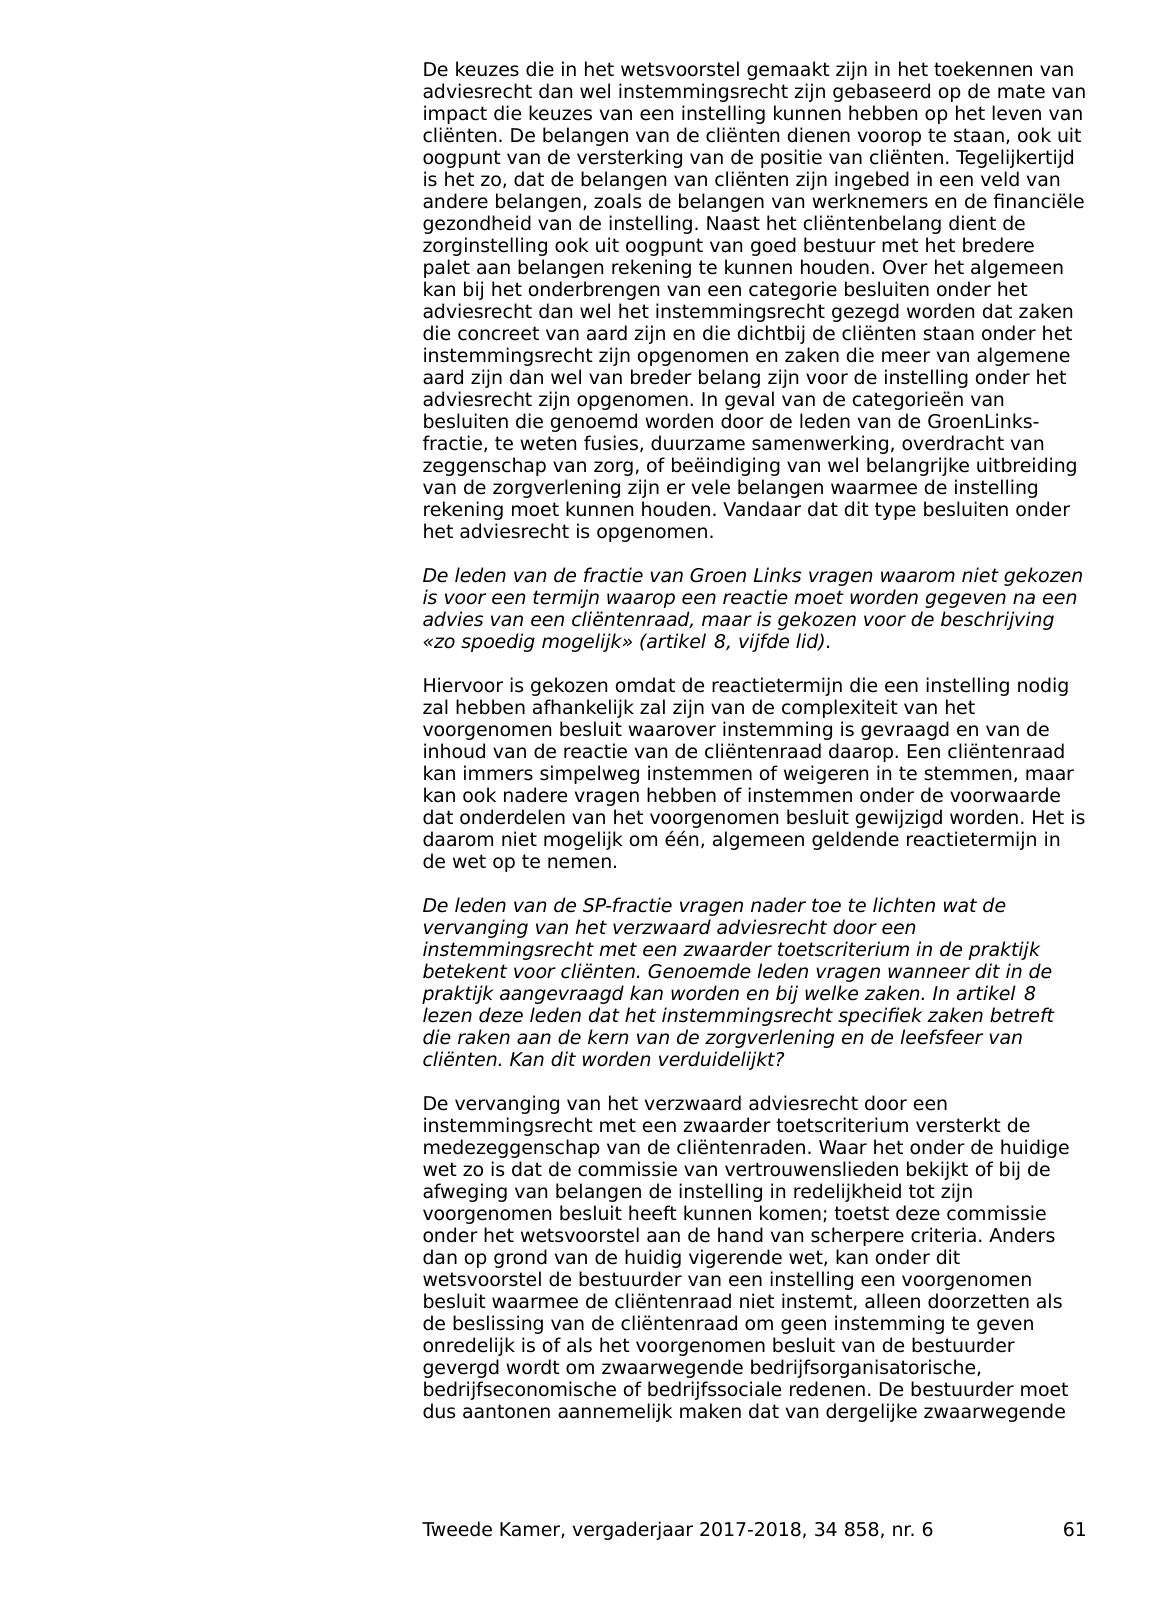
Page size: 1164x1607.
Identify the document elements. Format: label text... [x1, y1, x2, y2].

text De leden van de fractie van Groen Links vragen waarom niet gekozen is voor een termijn waarop een reactie moet worden gegeven na een advies van een cliëntenraad, maar is gekozen voor de beschrijving «zo spoedig mogelijk» (artikel 8, vijfde lid). [422, 565, 1087, 653]
text Hiervoor is gekozen omdat de reactietermijn die een instelling nodig zal hebben afhankelijk zal zijn van de complexiteit van het voorgenomen besluit waarover instemming is gevraagd en van de inhoud van de reactie van de cliëntenraad daarop. Een cliëntenraad kan immers simpelweg instemmen of weigeren in te stemmen, maar kan ook nadere vragen hebben of instemmen onder de voorwaarde dat onderdelen van het voorgenomen besluit gewijzigd worden. Het is daarom niet mogelijk om één, algemeen geldende reactietermijn in de wet op te nemen. [422, 675, 1087, 873]
text De leden van de SP-fractie vragen nader toe te lichten wat de vervanging van het verzwaard adviesrecht door een instemmingsrecht met een zwaarder toetscriterium in de praktijk betekent voor cliënten. Genoemde leden vragen wanneer dit in de praktijk aangevraagd kan worden en bij welke zaken. In artikel 8 lezen deze leden dat het instemmingsrecht specifiek zaken betreft die raken aan de kern van de zorgverlening en de leefsfeer van cliënten. Kan dit worden verduidelijkt? [422, 895, 1087, 1071]
text De vervanging van het verzwaard adviesrecht door een instemmingsrecht met een zwaarder toetscriterium versterkt de medezeggenschap van de cliëntenraden. Waar het onder de huidige wet zo is dat de commissie van vertrouwenslieden bekijkt of bij de afweging van belangen de instelling in redelijkheid tot zijn voorgenomen besluit heeft kunnen komen; toetst deze commissie onder het wetsvoorstel aan de hand van scherpere criteria. Anders dan op grond van de huidig vigerende wet, kan onder dit wetsvoorstel de bestuurder van een instelling een voorgenomen besluit waarmee de cliëntenraad niet instemt, alleen doorzetten als de beslissing van de cliëntenraad om geen instemming te geven onredelijk is of als het voorgenomen besluit van de bestuurder gevergd wordt om zwaarwegende bedrijfsorganisatorische, bedrijfseconomische of bedrijfssociale redenen. De bestuurder moet dus aantonen aannemelijk maken dat van dergelijke zwaarwegende [422, 1093, 1087, 1423]
text De keuzes die in het wetsvoorstel gemaakt zijn in het toekennen van adviesrecht dan wel instemmingsrecht zijn gebaseerd op de mate van impact die keuzes van een instelling kunnen hebben op het leven van cliënten. De belangen van de cliënten dienen voorop te staan, ook uit oogpunt van de versterking van de positie van cliënten. Tegelijkertijd is het zo, dat de belangen van cliënten zijn ingebed in een veld van andere belangen, zoals de belangen van werknemers en de financiële gezondheid van de instelling. Naast het cliëntenbelang dient de zorginstelling ook uit oogpunt van goed bestuur met het bredere palet aan belangen rekening te kunnen houden. Over het algemeen kan bij het onderbrengen van een categorie besluiten onder het adviesrecht dan wel het instemmingsrecht gezegd worden dat zaken die concreet van aard zijn en die dichtbij de cliënten staan onder het instemmingsrecht zijn opgenomen en zaken die meer van algemene aard zijn dan wel van breder belang zijn voor de instelling onder het adviesrecht zijn opgenomen. In geval van de categorieën van besluiten die genoemd worden door de leden van de GroenLinks-fractie, te weten fusies, duurzame samenwerking, overdracht van zeggenschap van zorg, of beëindiging van wel belangrijke uitbreiding van de zorgverlening zijn er vele belangen waarmee de instelling rekening moet kunnen houden. Vandaar dat dit type besluiten onder het adviesrecht is opgenomen. [422, 59, 1087, 543]
